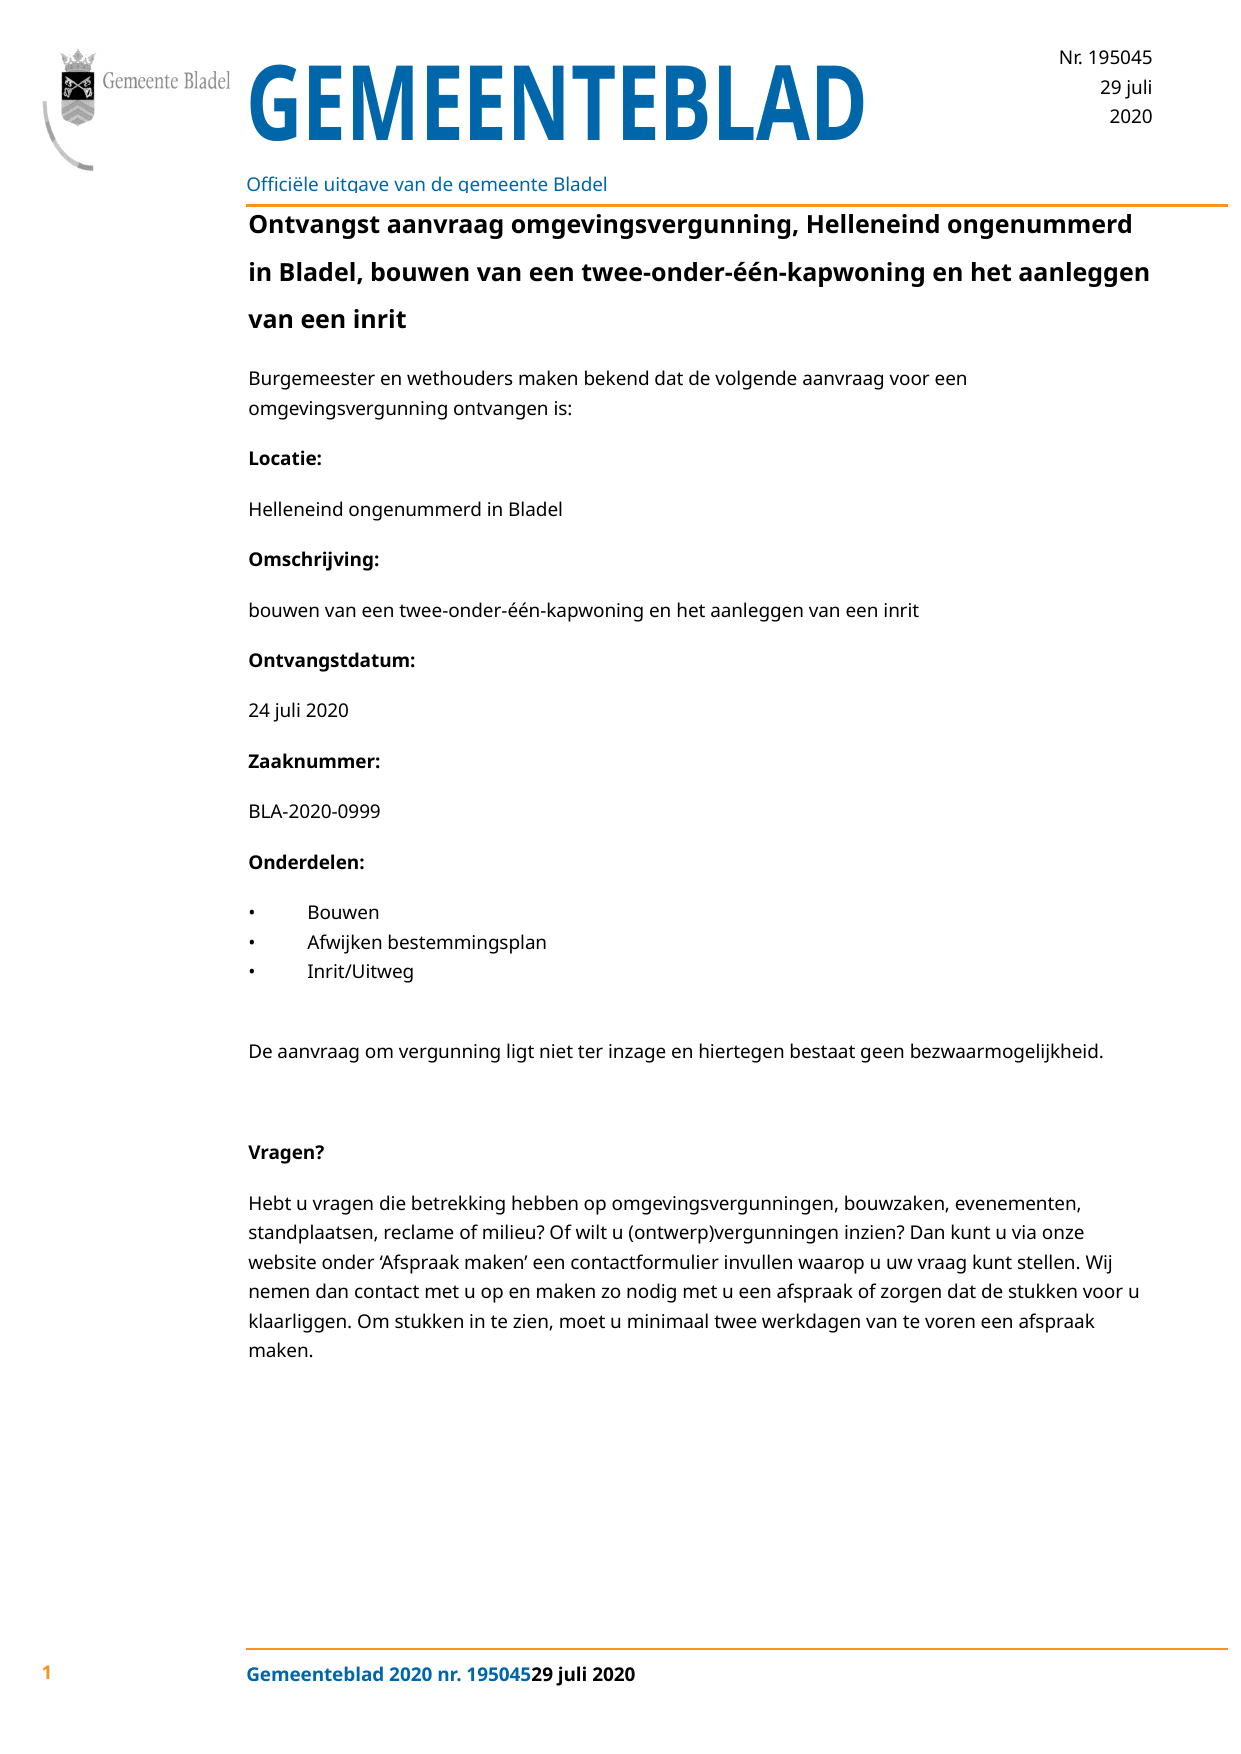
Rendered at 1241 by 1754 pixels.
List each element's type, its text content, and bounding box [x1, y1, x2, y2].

text Helleneind ongenummerd in Bladel [248, 496, 1152, 522]
text Burgemeester en wethouders maken bekend dat de volgende aanvraag voor een omgevingsvergunning ontvangen is: [248, 366, 1152, 421]
text Ontvangstdatum: [248, 647, 1152, 673]
picture [41, 47, 231, 172]
text Onderdelen: [248, 849, 1152, 874]
text Omschrijving: [248, 546, 1152, 572]
list Bouwen [248, 899, 1152, 925]
text Hebt u vragen die betrekking hebben op omgevingsvergunningen, bouwzaken, evenementen, standplaatsen, reclame of milieu? Of wilt u (ontwerp)vergunningen inzien? Dan kunt u via onze website onder ‘Afspraak maken’ een contactformulier invullen waarop u uw vraag kunt stellen. Wij nemen dan contact met u op en maken zo nodig met u een afspraak of zorgen dat de stukken voor u klaarliggen. Om stukken in te zien, moet u minimaal twee werkdagen van te voren een afspraak maken. [248, 1190, 1152, 1363]
text Zaaknummer: [248, 748, 1152, 774]
text BLA-2020-0999 [248, 798, 1152, 824]
list Inrit/Uitweg [248, 958, 1152, 984]
text 24 juli 2020 [248, 698, 1152, 723]
text Ontvangst aanvraag omgevingsvergunning, Helleneind ongenummerd in Bladel, bouwen van een twee-onder-één-kapwoning en het aanleggen van een inrit [248, 207, 1152, 336]
list Afwijken bestemmingsplan [248, 929, 1152, 954]
text Locatie: [248, 446, 1152, 471]
text bouwen van een twee-onder-één-kapwoning en het aanleggen van een inrit [248, 597, 1152, 622]
text Vragen? [248, 1139, 1152, 1165]
text De aanvraag om vergunning ligt niet ter inzage en hiertegen bestaat geen bezwaarmogelijkheid. [248, 1038, 1152, 1064]
